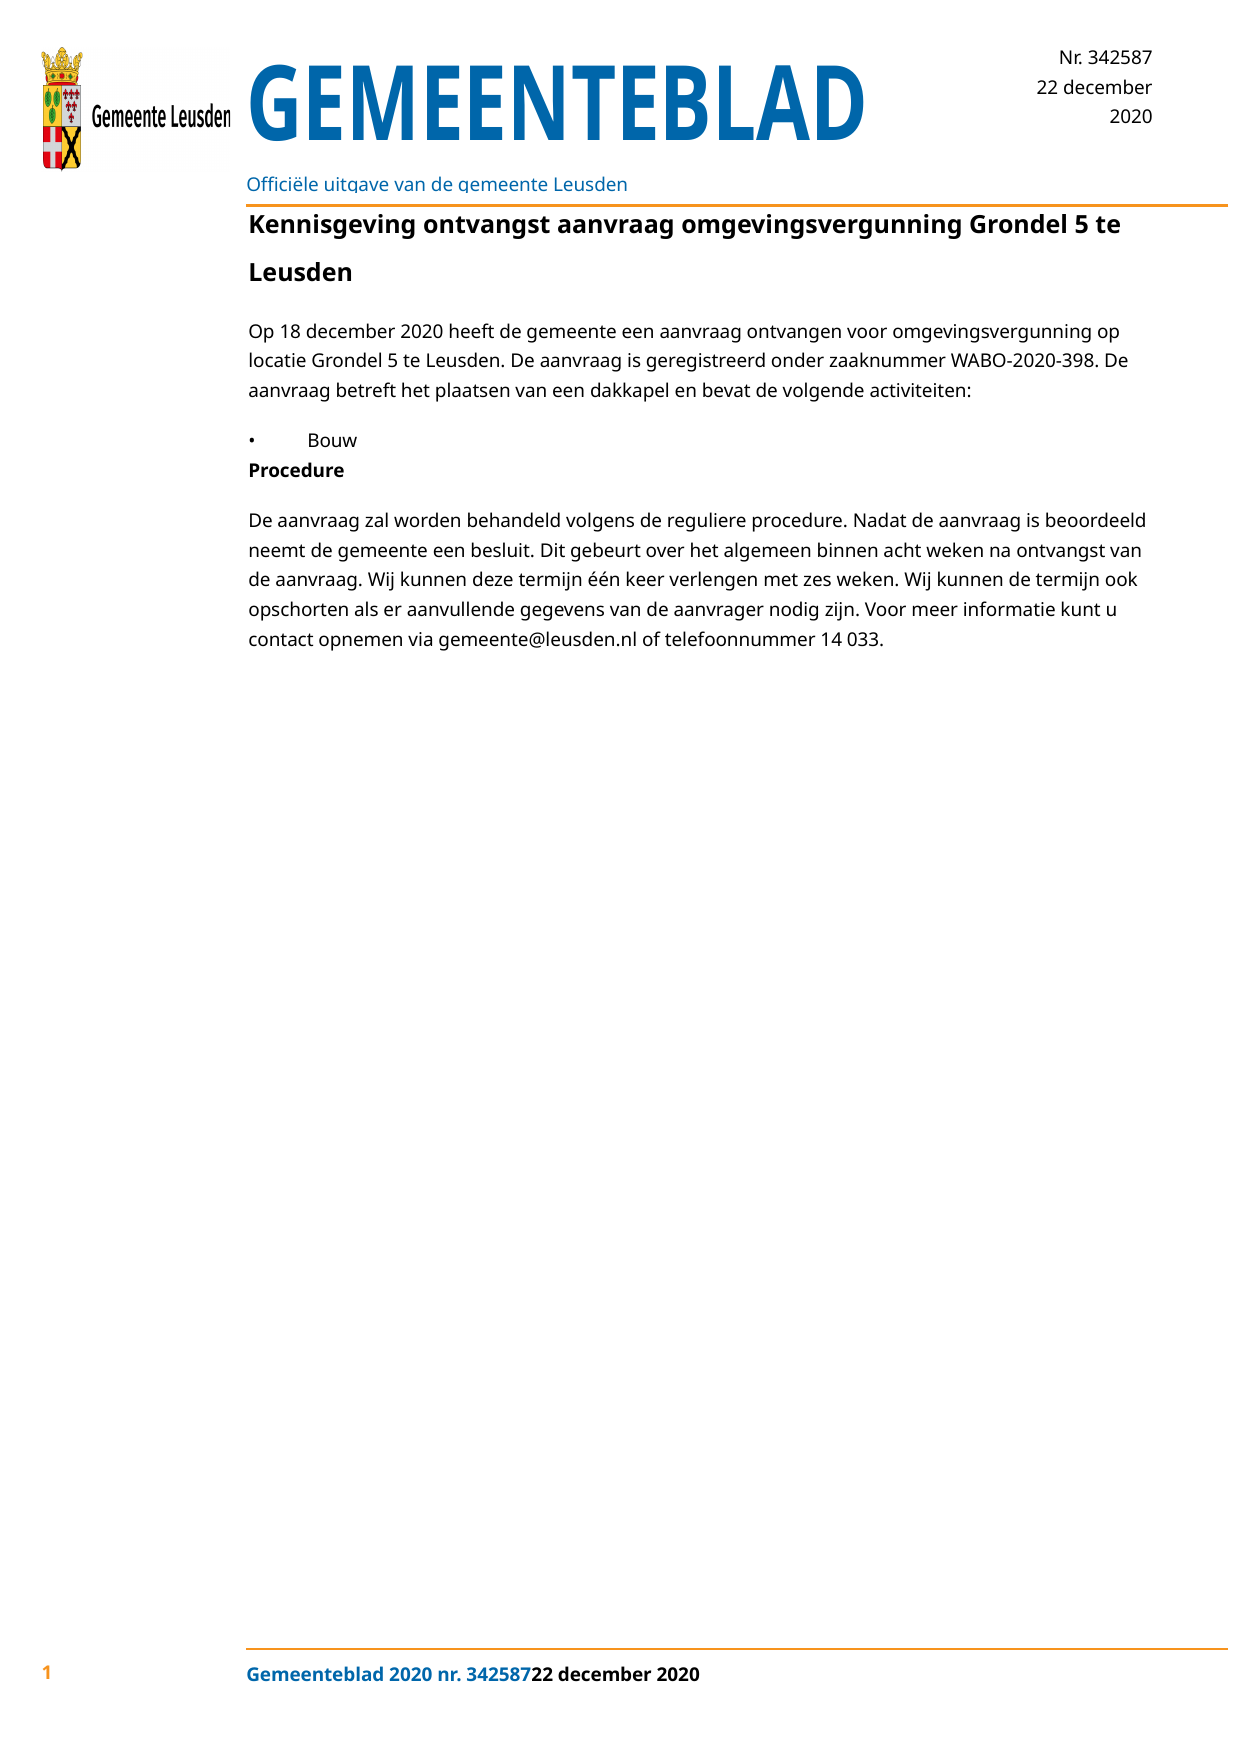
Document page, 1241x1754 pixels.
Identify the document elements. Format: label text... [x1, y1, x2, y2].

picture [41, 47, 231, 172]
text Procedure [248, 457, 1152, 483]
text Kennisgeving ontvangst aanvraag omgevingsvergunning Grondel 5 te Leusden [248, 207, 1152, 288]
text Op 18 december 2020 heeft de gemeente een aanvraag ontvangen voor omgevingsvergunning op locatie Grondel 5 te Leusden. De aanvraag is geregistreerd onder zaaknummer WABO-2020-398. De aanvraag betreft het plaatsen van een dakkapel en bevat de volgende activiteiten: [248, 318, 1152, 403]
list Bouw [248, 427, 1152, 453]
text De aanvraag zal worden behandeld volgens de reguliere procedure. Nadat de aanvraag is beoordeeld neemt de gemeente een besluit. Dit gebeurt over het algemeen binnen acht weken na ontvangst van de aanvraag. Wij kunnen deze termijn één keer verlengen met zes weken. Wij kunnen de termijn ook opschorten als er aanvullende gegevens van de aanvrager nodig zijn. Voor meer informatie kunt u contact opnemen via gemeente@leusden.nl of telefoonnummer 14 033. [248, 507, 1152, 652]
